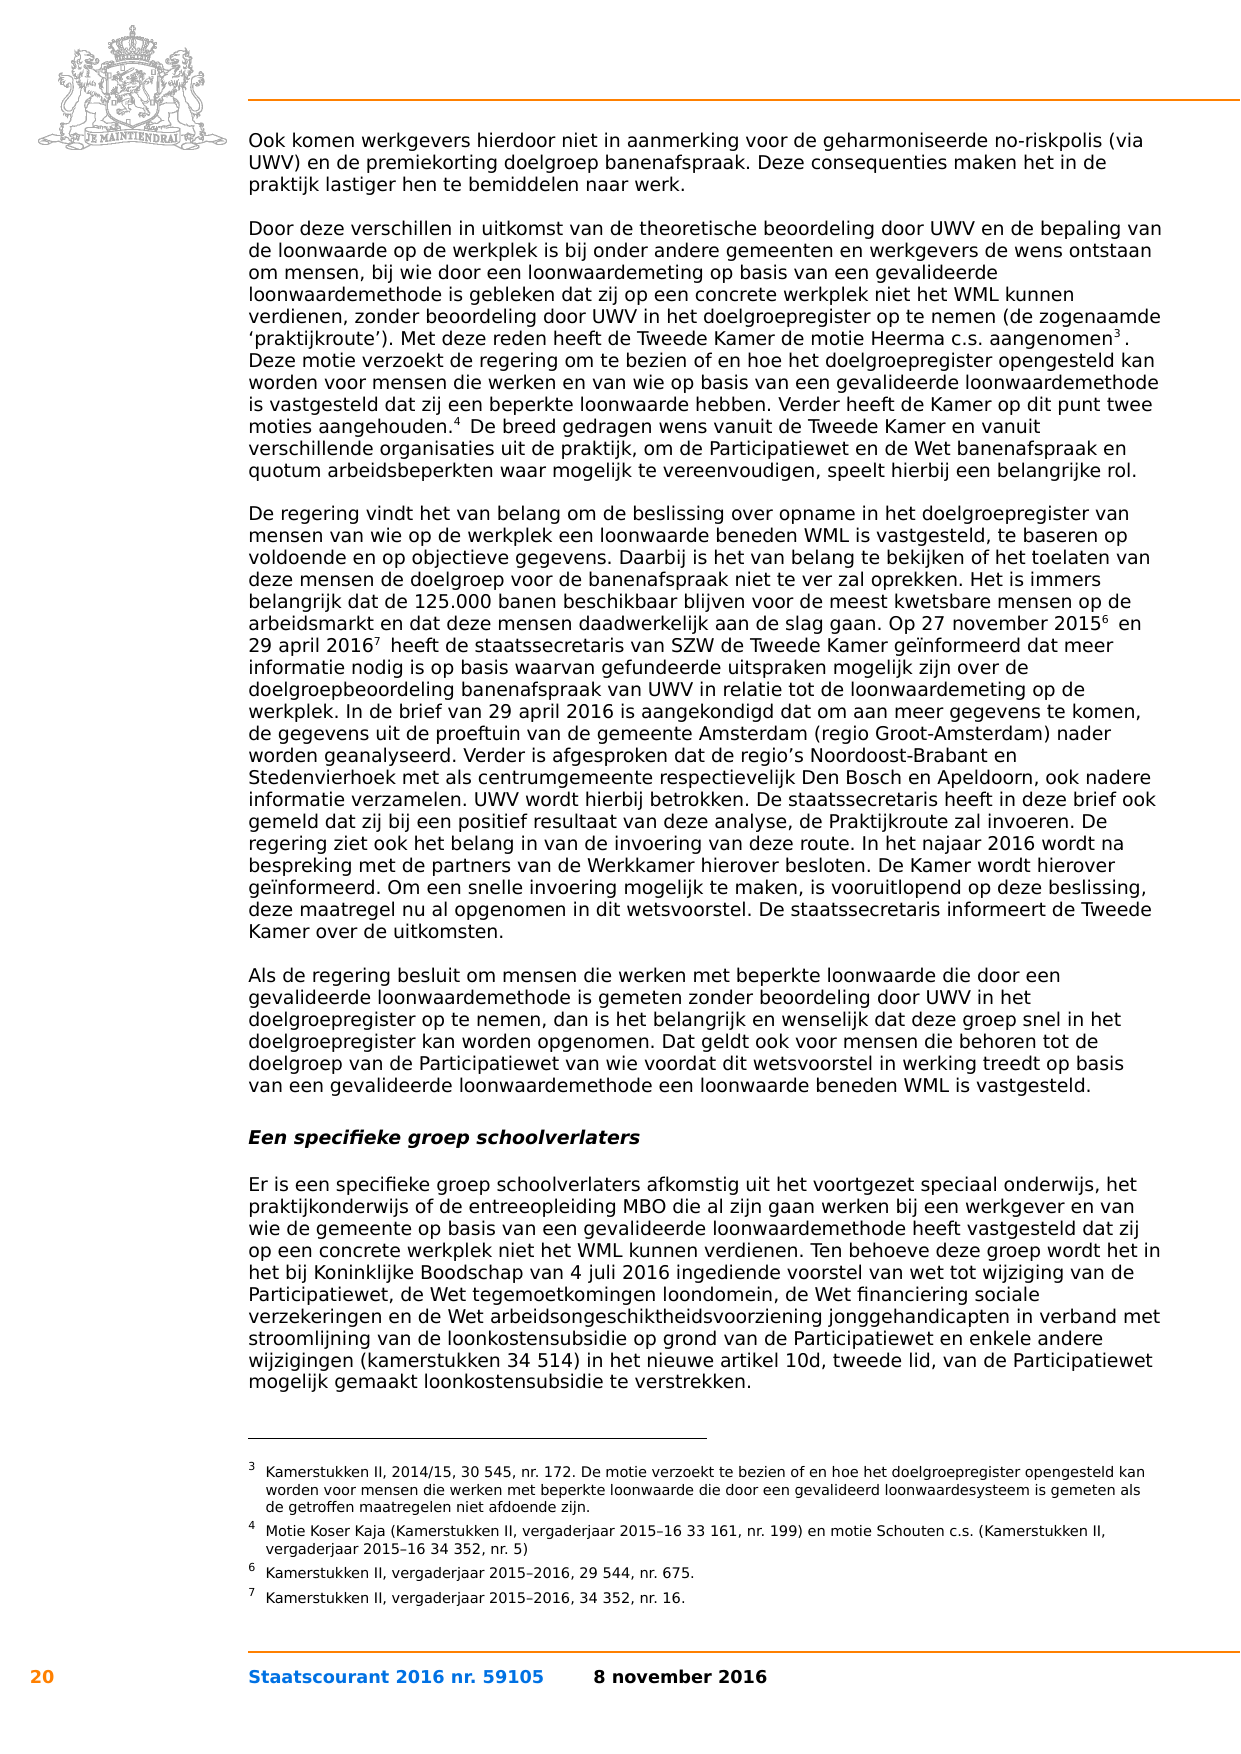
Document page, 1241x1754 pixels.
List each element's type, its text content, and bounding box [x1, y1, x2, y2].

subtitle Een specifieke groep schoolverlaters [248, 1127, 1163, 1149]
text Er is een specifieke groep schoolverlaters afkomstig uit het voortgezet speciaal onderwijs, het praktijkonderwijs of de entreeopleiding MBO die al zijn gaan werken bij een werkgever en van wie de gemeente op basis van een gevalideerde loonwaardemethode heeft vastgesteld dat zij op een concrete werkplek niet het WML kunnen verdienen. Ten behoeve deze groep wordt het in het bij Koninklijke Boodschap van 4 juli 2016 ingediende voorstel van wet tot wijziging van de Participatiewet, de Wet tegemoetkomingen loondomein, de Wet financiering sociale verzekeringen en de Wet arbeidsongeschiktheidsvoorziening jonggehandicapten in verband met stroomlijning van de loonkostensubsidie op grond van de Participatiewet en enkele andere wijzigingen (kamerstukken 34 514) in het nieuwe artikel 10d, tweede lid, van de Participatiewet mogelijk gemaakt loonkostensubsidie te verstrekken. [248, 1174, 1163, 1393]
text Kamerstukken II, vergaderjaar 2015–2016, 34 352, nr. 16. [248, 1586, 1163, 1608]
picture [38, 25, 227, 150]
text Ook komen werkgevers hierdoor niet in aanmerking voor de geharmoniseerde no-riskpolis (via UWV) en de premiekorting doelgroep banenafspraak. Deze consequenties maken het in de praktijk lastiger hen te bemiddelen naar werk. [248, 130, 1163, 196]
text Kamerstukken II, 2014/15, 30 545, nr. 172. De motie verzoekt te bezien of en hoe het doelgroepregister opengesteld kan worden voor mensen die werken met beperkte loonwaarde die door een gevalideerd loonwaardesysteem is gemeten als de getroffen maatregelen niet afdoende zijn. [248, 1460, 1163, 1516]
text De regering vindt het van belang om de beslissing over opname in het doelgroepregister van mensen van wie op de werkplek een loonwaarde beneden WML is vastgesteld, te baseren op voldoende en op objectieve gegevens. Daarbij is het van belang te bekijken of het toelaten van deze mensen de doelgroep voor de banenafspraak niet te ver zal oprekken. Het is immers belangrijk dat de 125.000 banen beschikbaar blijven voor de meest kwetsbare mensen op de arbeidsmarkt en dat deze mensen daadwerkelijk aan de slag gaan. Op 27 november 2015 en 29 april 2016 heeft de staatssecretaris van SZW de Tweede Kamer geïnformeerd dat meer informatie nodig is op basis waarvan gefundeerde uitspraken mogelijk zijn over de doelgroepbeoordeling banenafspraak van UWV in relatie tot de loonwaardemeting op de werkplek. In de brief van 29 april 2016 is aangekondigd dat om aan meer gegevens te komen, de gegevens uit de proeftuin van de gemeente Amsterdam (regio Groot-Amsterdam) nader worden geanalyseerd. Verder is afgesproken dat de regio’s Noordoost-Brabant en Stedenvierhoek met als centrumgemeente respectievelijk Den Bosch en Apeldoorn, ook nadere informatie verzamelen. UWV wordt hierbij betrokken. De staatssecretaris heeft in deze brief ook gemeld dat zij bij een positief resultaat van deze analyse, de Praktijkroute zal invoeren. De regering ziet ook het belang in van de invoering van deze route. In het najaar 2016 wordt na bespreking met de partners van de Werkkamer hierover besloten. De Kamer wordt hierover geïnformeerd. Om een snelle invoering mogelijk te maken, is vooruitlopend op deze beslissing, deze maatregel nu al opgenomen in dit wetsvoorstel. De staatssecretaris informeert de Tweede Kamer over de uitkomsten. [248, 503, 1163, 943]
text Kamerstukken II, vergaderjaar 2015–2016, 29 544, nr. 675. [248, 1561, 1163, 1583]
text Motie Koser Kaja (Kamerstukken II, vergaderjaar 2015–16 33 161, nr. 199) en motie Schouten c.s. (Kamerstukken II, vergaderjaar 2015–16 34 352, nr. 5) [248, 1519, 1163, 1558]
text Als de regering besluit om mensen die werken met beperkte loonwaarde die door een gevalideerde loonwaardemethode is gemeten zonder beoordeling door UWV in het doelgroepregister op te nemen, dan is het belangrijk en wenselijk dat deze groep snel in het doelgroepregister kan worden opgenomen. Dat geldt ook voor mensen die behoren tot de doelgroep van de Participatiewet van wie voordat dit wetsvoorstel in werking treedt op basis van een gevalideerde loonwaardemethode een loonwaarde beneden WML is vastgesteld. [248, 965, 1163, 1097]
text Door deze verschillen in uitkomst van de theoretische beoordeling door UWV en de bepaling van de loonwaarde op de werkplek is bij onder andere gemeenten en werkgevers de wens ontstaan om mensen, bij wie door een loonwaardemeting op basis van een gevalideerde loonwaardemethode is gebleken dat zij op een concrete werkplek niet het WML kunnen verdienen, zonder beoordeling door UWV in het doelgroepregister op te nemen (de zogenaamde ‘praktijkroute’). Met deze reden heeft de Tweede Kamer de motie Heerma c.s. aangenomen. Deze motie verzoekt de regering om te bezien of en hoe het doelgroepregister opengesteld kan worden voor mensen die werken en van wie op basis van een gevalideerde loonwaardemethode is vastgesteld dat zij een beperkte loonwaarde hebben. Verder heeft de Kamer op dit punt twee moties aangehouden. De breed gedragen wens vanuit de Tweede Kamer en vanuit verschillende organisaties uit de praktijk, om de Participatiewet en de Wet banenafspraak en quotum arbeidsbeperkten waar mogelijk te vereenvoudigen, speelt hierbij een belangrijke rol. [248, 218, 1163, 481]
